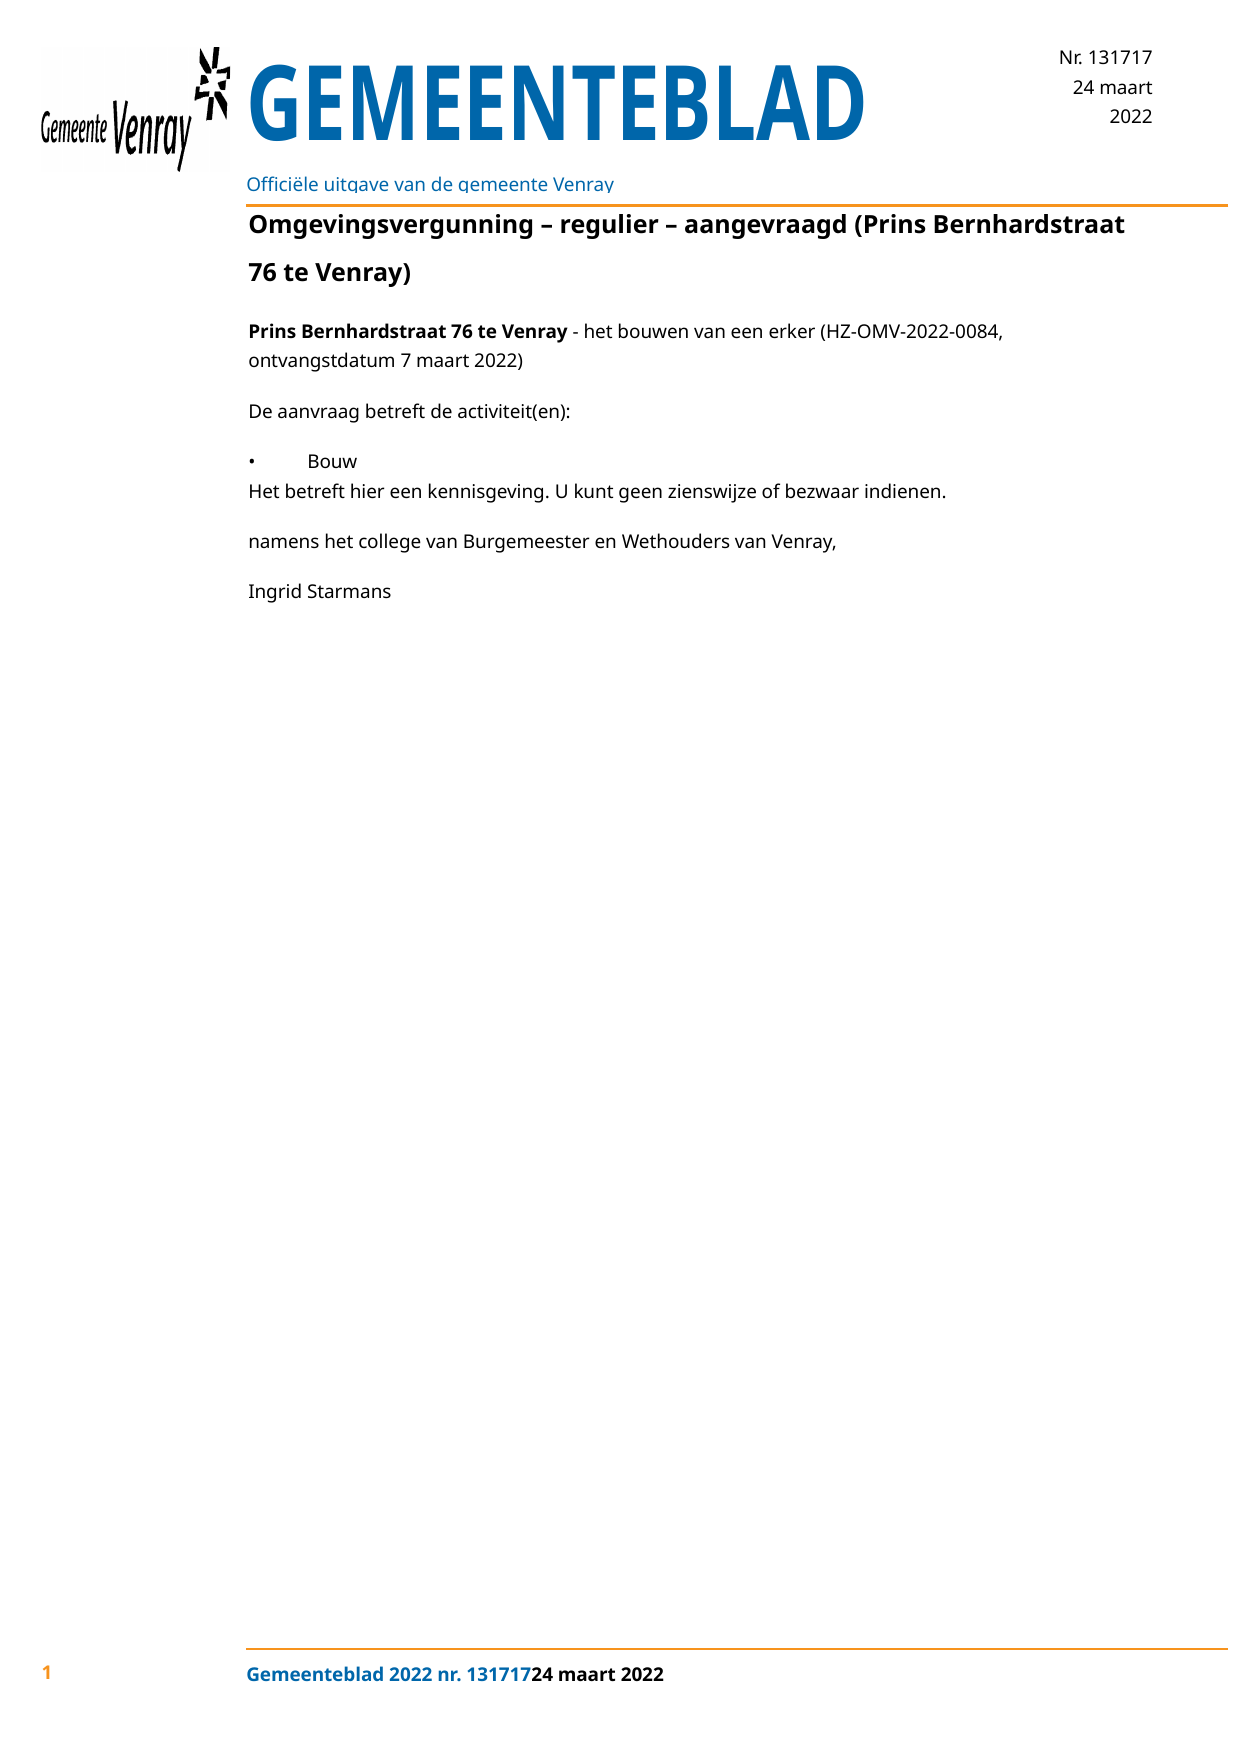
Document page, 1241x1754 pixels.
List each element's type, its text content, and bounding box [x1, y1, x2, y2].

list Bouw [248, 448, 1152, 474]
text Ingrid Starmans [248, 579, 1152, 604]
text De aanvraag betreft de activiteit(en): [248, 398, 1152, 424]
text Omgevingsvergunning – regulier – aangevraagd (Prins Bernhardstraat 76 te Venray) [248, 207, 1152, 288]
text Het betreft hier een kennisgeving. U kunt geen zienswijze of bezwaar indienen. [248, 478, 1152, 504]
text Prins Bernhardstraat 76 te Venray - het bouwen van een erker (HZ-OMV-2022-0084, ontvangstdatum 7 maart 2022) [248, 318, 1152, 373]
picture [41, 47, 231, 172]
text namens het college van Burgemeester en Wethouders van Venray, [248, 528, 1152, 554]
